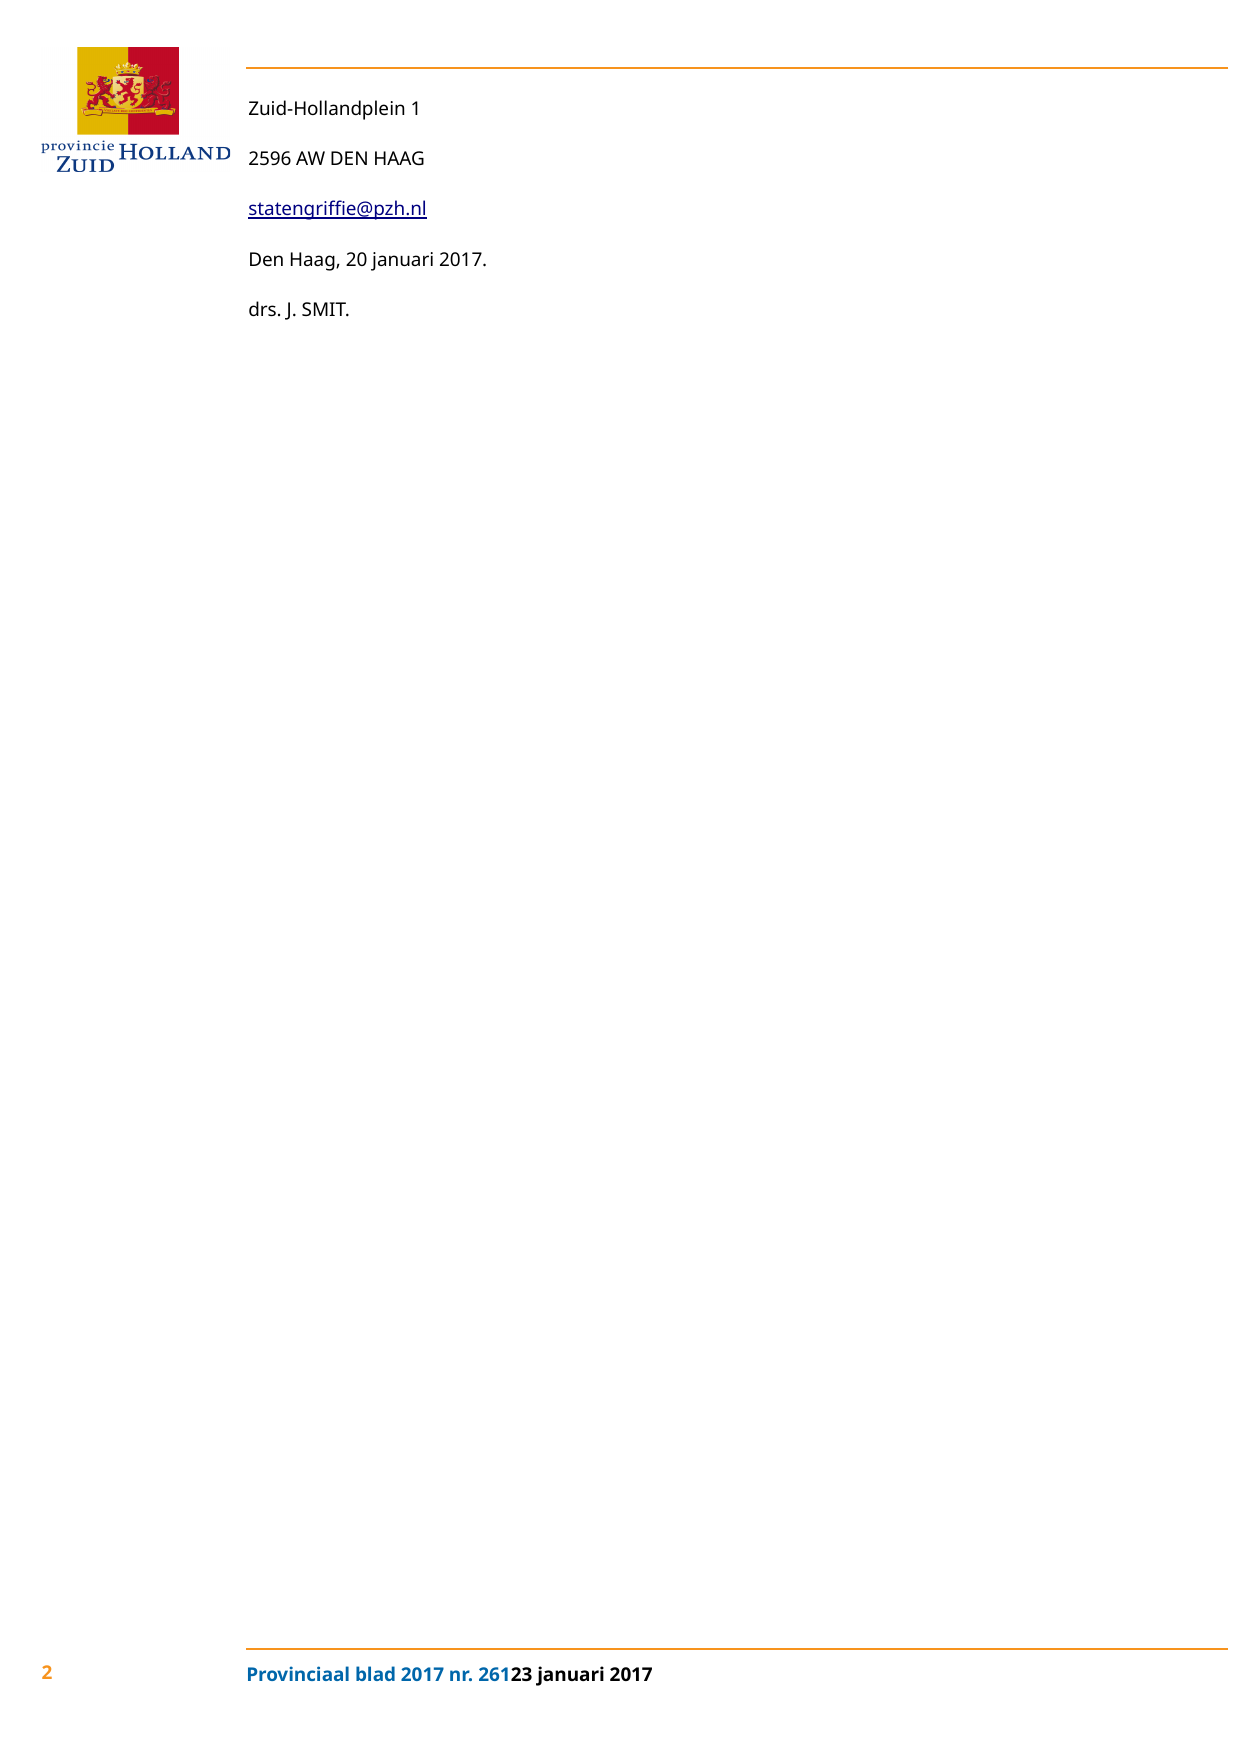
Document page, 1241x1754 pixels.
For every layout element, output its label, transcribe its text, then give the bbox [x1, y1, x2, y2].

text drs. J. SMIT. [248, 296, 1152, 322]
text Den Haag, 20 januari 2017. [248, 246, 1152, 272]
text 2596 AW DEN HAAG [248, 145, 1152, 171]
picture [41, 47, 231, 172]
text statengriffie@pzh.nl [248, 196, 1152, 221]
text Zuid-Hollandplein 1 [248, 95, 1152, 121]
